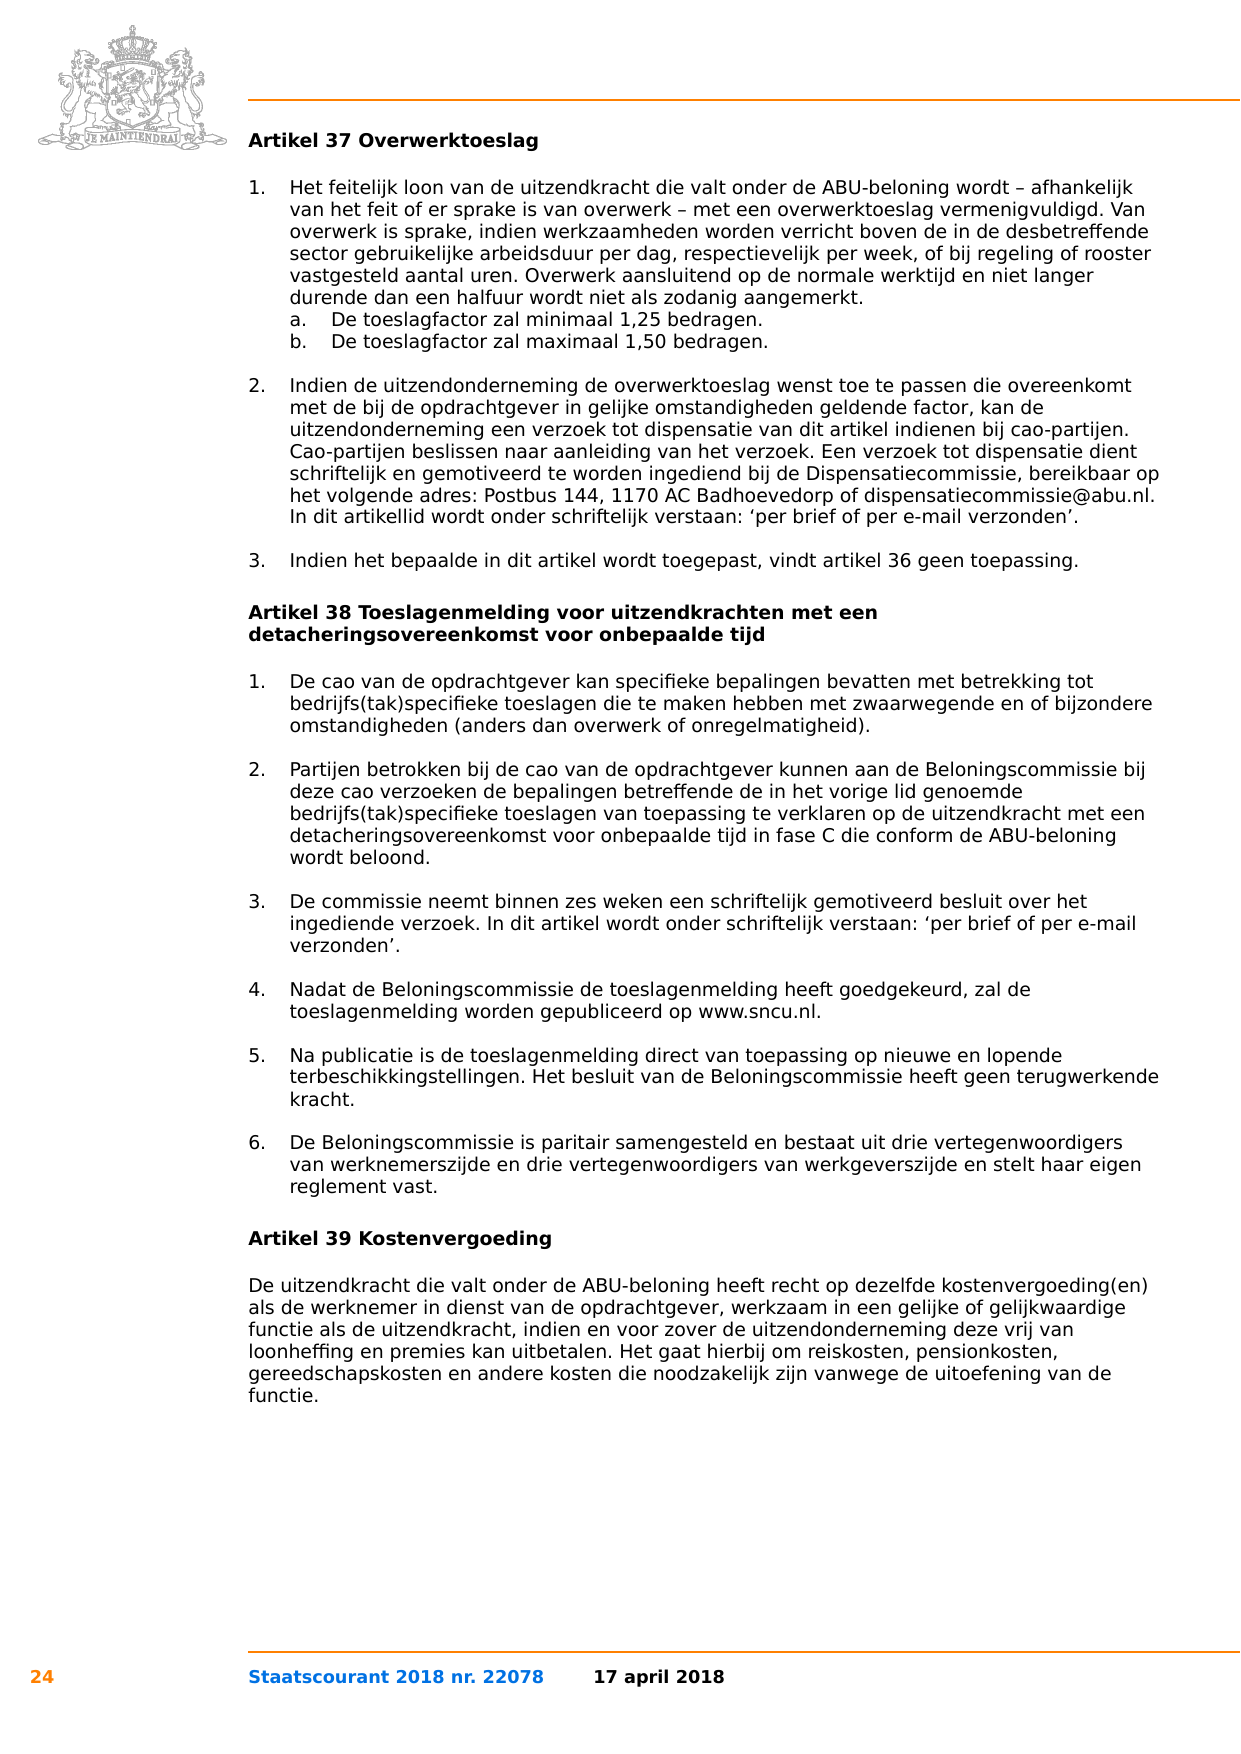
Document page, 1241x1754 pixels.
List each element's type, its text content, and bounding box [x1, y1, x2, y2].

text a. De toeslagfactor zal minimaal 1,25 bedragen. [289, 309, 1163, 331]
text 1. Het feitelijk loon van de uitzendkracht die valt onder de ABU-beloning wordt – afhankelijk van het feit of er sprake is van overwerk – met een overwerktoeslag vermenigvuldigd. Van overwerk is sprake, indien werkzaamheden worden verricht boven de in de desbetreffende sector gebruikelijke arbeidsduur per dag, respectievelijk per week, of bij regeling of rooster vastgesteld aantal uren. Overwerk aansluitend op de normale werktijd en niet langer durende dan een halfuur wordt niet als zodanig aangemerkt. [248, 177, 1163, 309]
text b. De toeslagfactor zal maximaal 1,50 bedragen. [289, 331, 1163, 353]
text 4. Nadat de Beloningscommissie de toeslagenmelding heeft goedgekeurd, zal de toeslagenmelding worden gepubliceerd op www.sncu.nl. [248, 979, 1163, 1023]
text 2. Partijen betrokken bij de cao van de opdrachtgever kunnen aan de Beloningscommissie bij deze cao verzoeken de bepalingen betreffende de in het vorige lid genoemde bedrijfs(tak)specifieke toeslagen van toepassing te verklaren op de uitzendkracht met een detacheringsovereenkomst voor onbepaalde tijd in fase C die conform de ABU-beloning wordt beloond. [248, 759, 1163, 869]
subtitle Artikel 38 Toeslagenmelding voor uitzendkrachten met een detacheringsovereenkomst voor onbepaalde tijd [248, 602, 1163, 646]
text 3. De commissie neemt binnen zes weken een schriftelijk gemotiveerd besluit over het ingediende verzoek. In dit artikel wordt onder schriftelijk verstaan: ‘per brief of per e-mail verzonden’. [248, 891, 1163, 957]
subtitle Artikel 37 Overwerktoeslag [248, 130, 1163, 152]
text 1. De cao van de opdrachtgever kan specifieke bepalingen bevatten met betrekking tot bedrijfs(tak)specifieke toeslagen die te maken hebben met zwaarwegende en of bijzondere omstandigheden (anders dan overwerk of onregelmatigheid). [248, 671, 1163, 737]
text 2. Indien de uitzendonderneming de overwerktoeslag wenst toe te passen die overeenkomt met de bij de opdrachtgever in gelijke omstandigheden geldende factor, kan de uitzendonderneming een verzoek tot dispensatie van dit artikel indienen bij cao-partijen. Cao-partijen beslissen naar aanleiding van het verzoek. Een verzoek tot dispensatie dient schriftelijk en gemotiveerd te worden ingediend bij de Dispensatiecommissie, bereikbaar op het volgende adres: Postbus 144, 1170 AC Badhoevedorp of dispensatiecommissie@abu.nl. In dit artikellid wordt onder schriftelijk verstaan: ‘per brief of per e-mail verzonden’. [248, 374, 1163, 528]
subtitle Artikel 39 Kostenvergoeding [248, 1228, 1163, 1250]
text 3. Indien het bepaalde in dit artikel wordt toegepast, vindt artikel 36 geen toepassing. [248, 550, 1163, 572]
text 5. Na publicatie is de toeslagenmelding direct van toepassing op nieuwe en lopende terbeschikkingstellingen. Het besluit van de Beloningscommissie heeft geen terugwerkende kracht. [248, 1044, 1163, 1110]
picture [38, 25, 227, 150]
text 6. De Beloningscommissie is paritair samengesteld en bestaat uit drie vertegenwoordigers van werknemerszijde en drie vertegenwoordigers van werkgeverszijde en stelt haar eigen reglement vast. [248, 1132, 1163, 1198]
text De uitzendkracht die valt onder de ABU-beloning heeft recht op dezelfde kostenvergoeding(en) als de werknemer in dienst van de opdrachtgever, werkzaam in een gelijke of gelijkwaardige functie als de uitzendkracht, indien en voor zover de uitzendonderneming deze vrij van loonheffing en premies kan uitbetalen. Het gaat hierbij om reiskosten, pensionkosten, gereedschapskosten en andere kosten die noodzakelijk zijn vanwege de uitoefening van de functie. [248, 1275, 1163, 1407]
